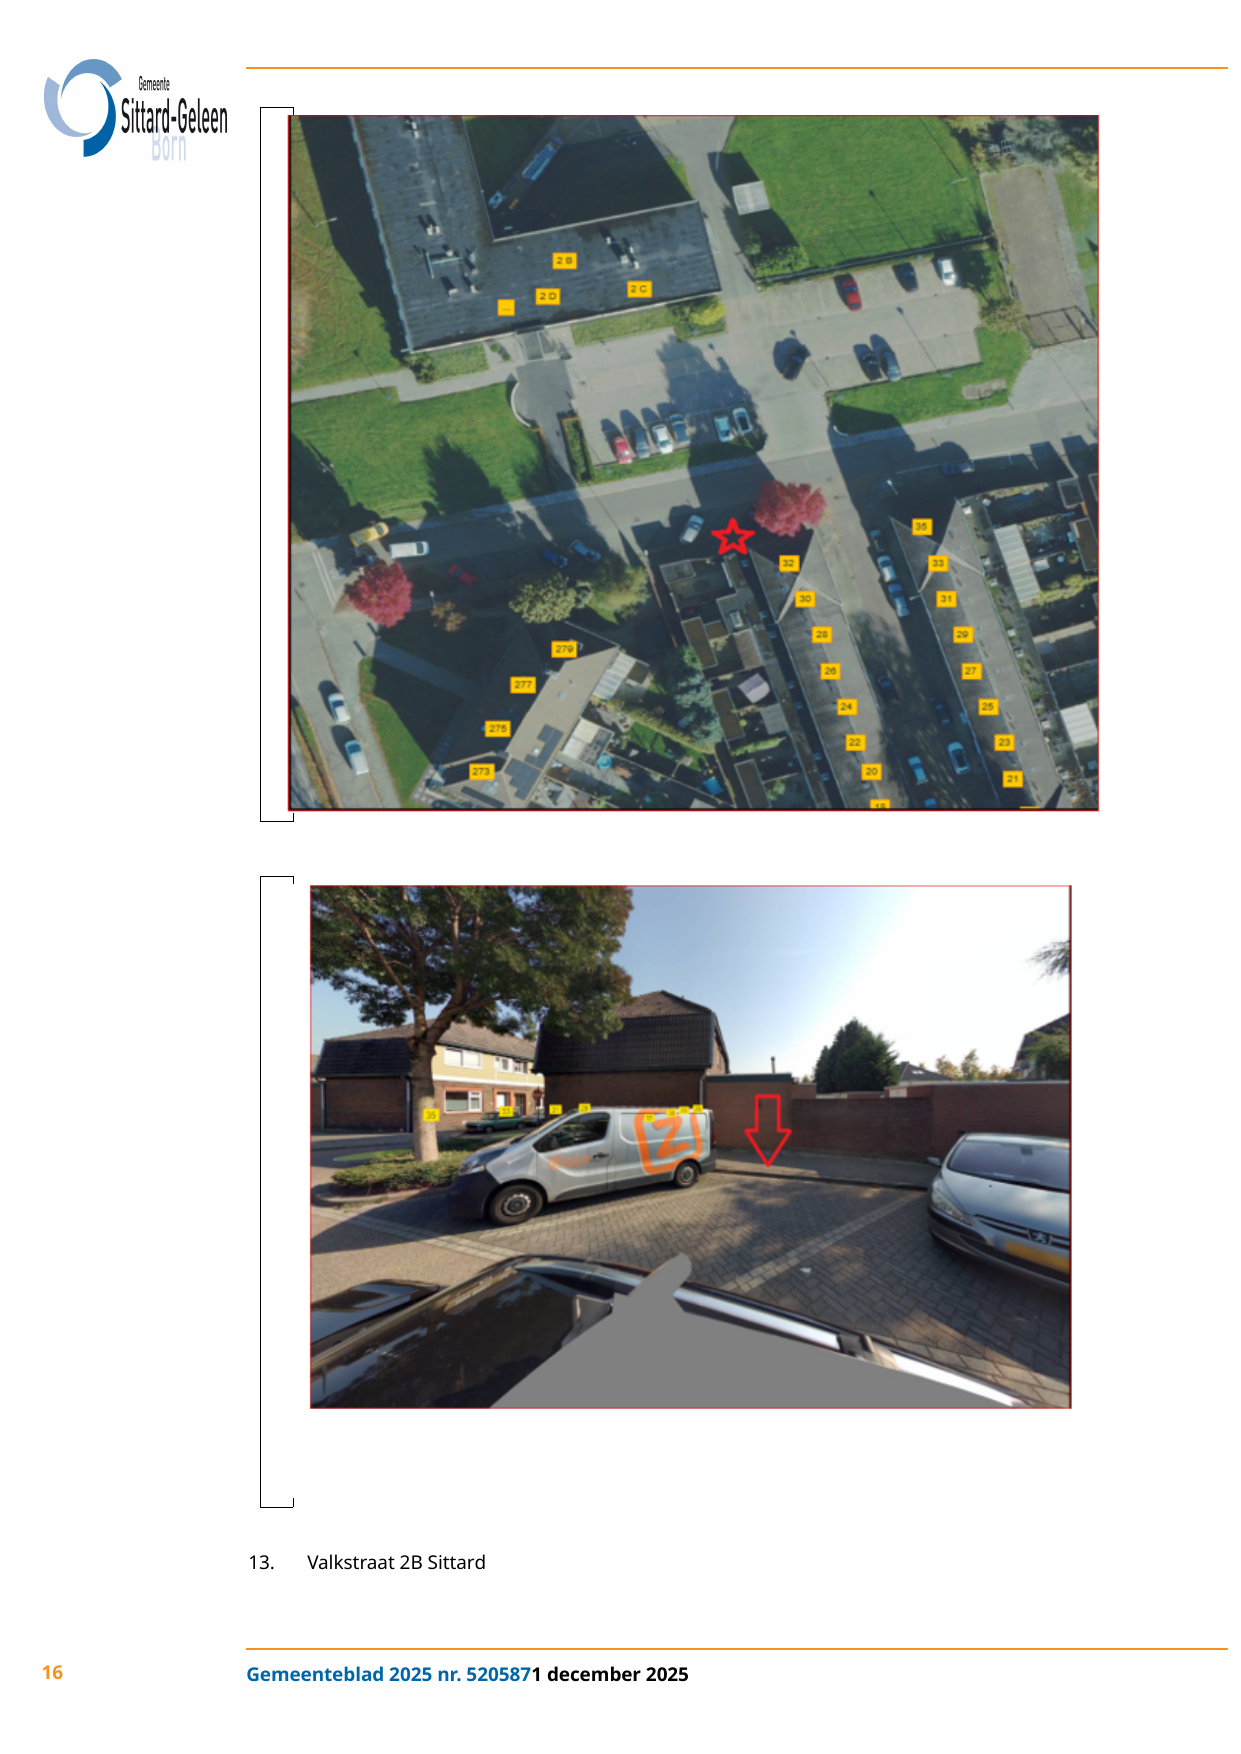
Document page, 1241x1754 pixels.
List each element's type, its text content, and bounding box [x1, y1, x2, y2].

picture [41, 47, 231, 172]
list Valkstraat 2B Sittard [248, 1549, 1152, 1575]
picture [268, 115, 1155, 813]
picture [268, 884, 1155, 1498]
